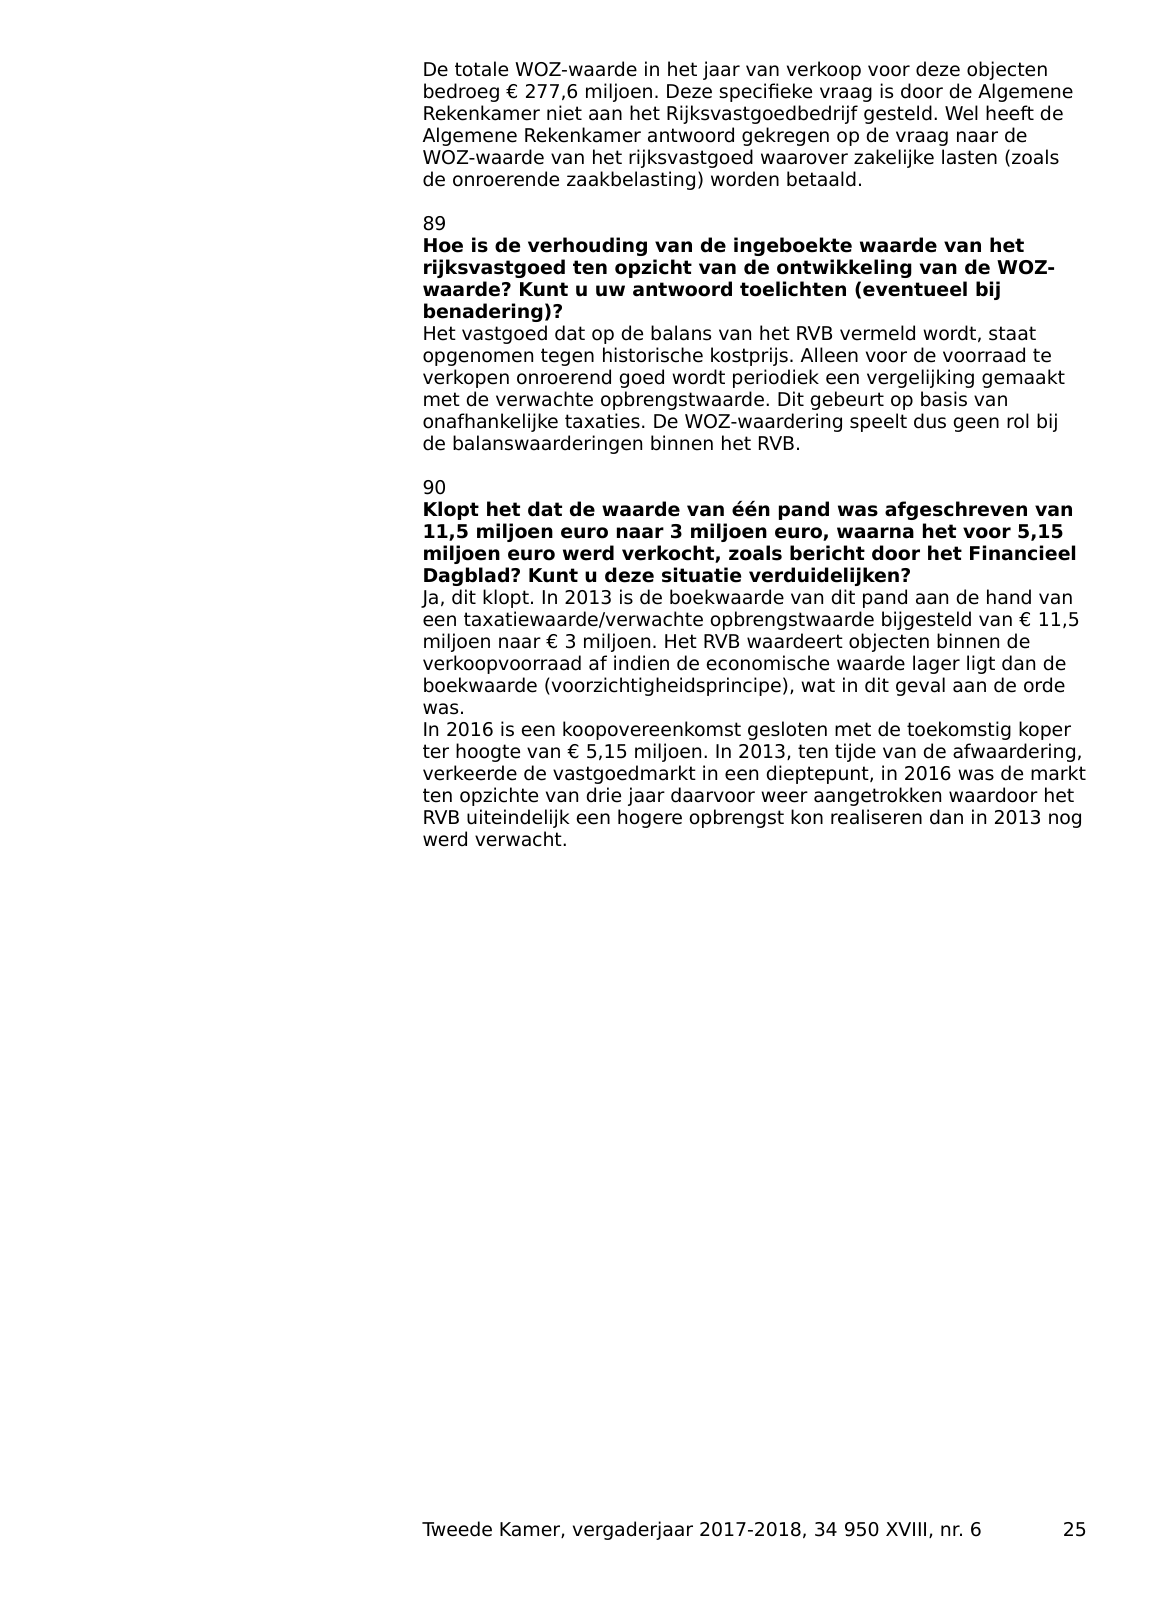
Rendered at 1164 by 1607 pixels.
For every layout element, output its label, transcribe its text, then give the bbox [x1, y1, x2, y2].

text De totale WOZ-waarde in het jaar van verkoop voor deze objecten bedroeg € 277,6 miljoen. Deze specifieke vraag is door de Algemene Rekenkamer niet aan het Rijksvastgoedbedrijf gesteld. Wel heeft de Algemene Rekenkamer antwoord gekregen op de vraag naar de WOZ-waarde van het rijksvastgoed waarover zakelijke lasten (zoals de onroerende zaakbelasting) worden betaald. [422, 59, 1087, 191]
text 90 [422, 477, 1087, 499]
text Hoe is de verhouding van de ingeboekte waarde van het rijksvastgoed ten opzicht van de ontwikkeling van de WOZ-waarde? Kunt u uw antwoord toelichten (eventueel bij benadering)? [422, 235, 1087, 323]
text In 2016 is een koopovereenkomst gesloten met de toekomstig koper ter hoogte van € 5,15 miljoen. In 2013, ten tijde van de afwaardering, verkeerde de vastgoedmarkt in een dieptepunt, in 2016 was de markt ten opzichte van drie jaar daarvoor weer aangetrokken waardoor het RVB uiteindelijk een hogere opbrengst kon realiseren dan in 2013 nog werd verwacht. [422, 719, 1087, 851]
text Het vastgoed dat op de balans van het RVB vermeld wordt, staat opgenomen tegen historische kostprijs. Alleen voor de voorraad te verkopen onroerend goed wordt periodiek een vergelijking gemaakt met de verwachte opbrengstwaarde. Dit gebeurt op basis van onafhankelijke taxaties. De WOZ-waardering speelt dus geen rol bij de balanswaarderingen binnen het RVB. [422, 323, 1087, 455]
text 89 [422, 213, 1087, 235]
text Ja, dit klopt. In 2013 is de boekwaarde van dit pand aan de hand van een taxatiewaarde/verwachte opbrengstwaarde bijgesteld van € 11,5 miljoen naar € 3 miljoen. Het RVB waardeert objecten binnen de verkoopvoorraad af indien de economische waarde lager ligt dan de boekwaarde (voorzichtigheidsprincipe), wat in dit geval aan de orde was. [422, 587, 1087, 719]
text Klopt het dat de waarde van één pand was afgeschreven van 11,5 miljoen euro naar 3 miljoen euro, waarna het voor 5,15 miljoen euro werd verkocht, zoals bericht door het Financieel Dagblad? Kunt u deze situatie verduidelijken? [422, 499, 1087, 587]
